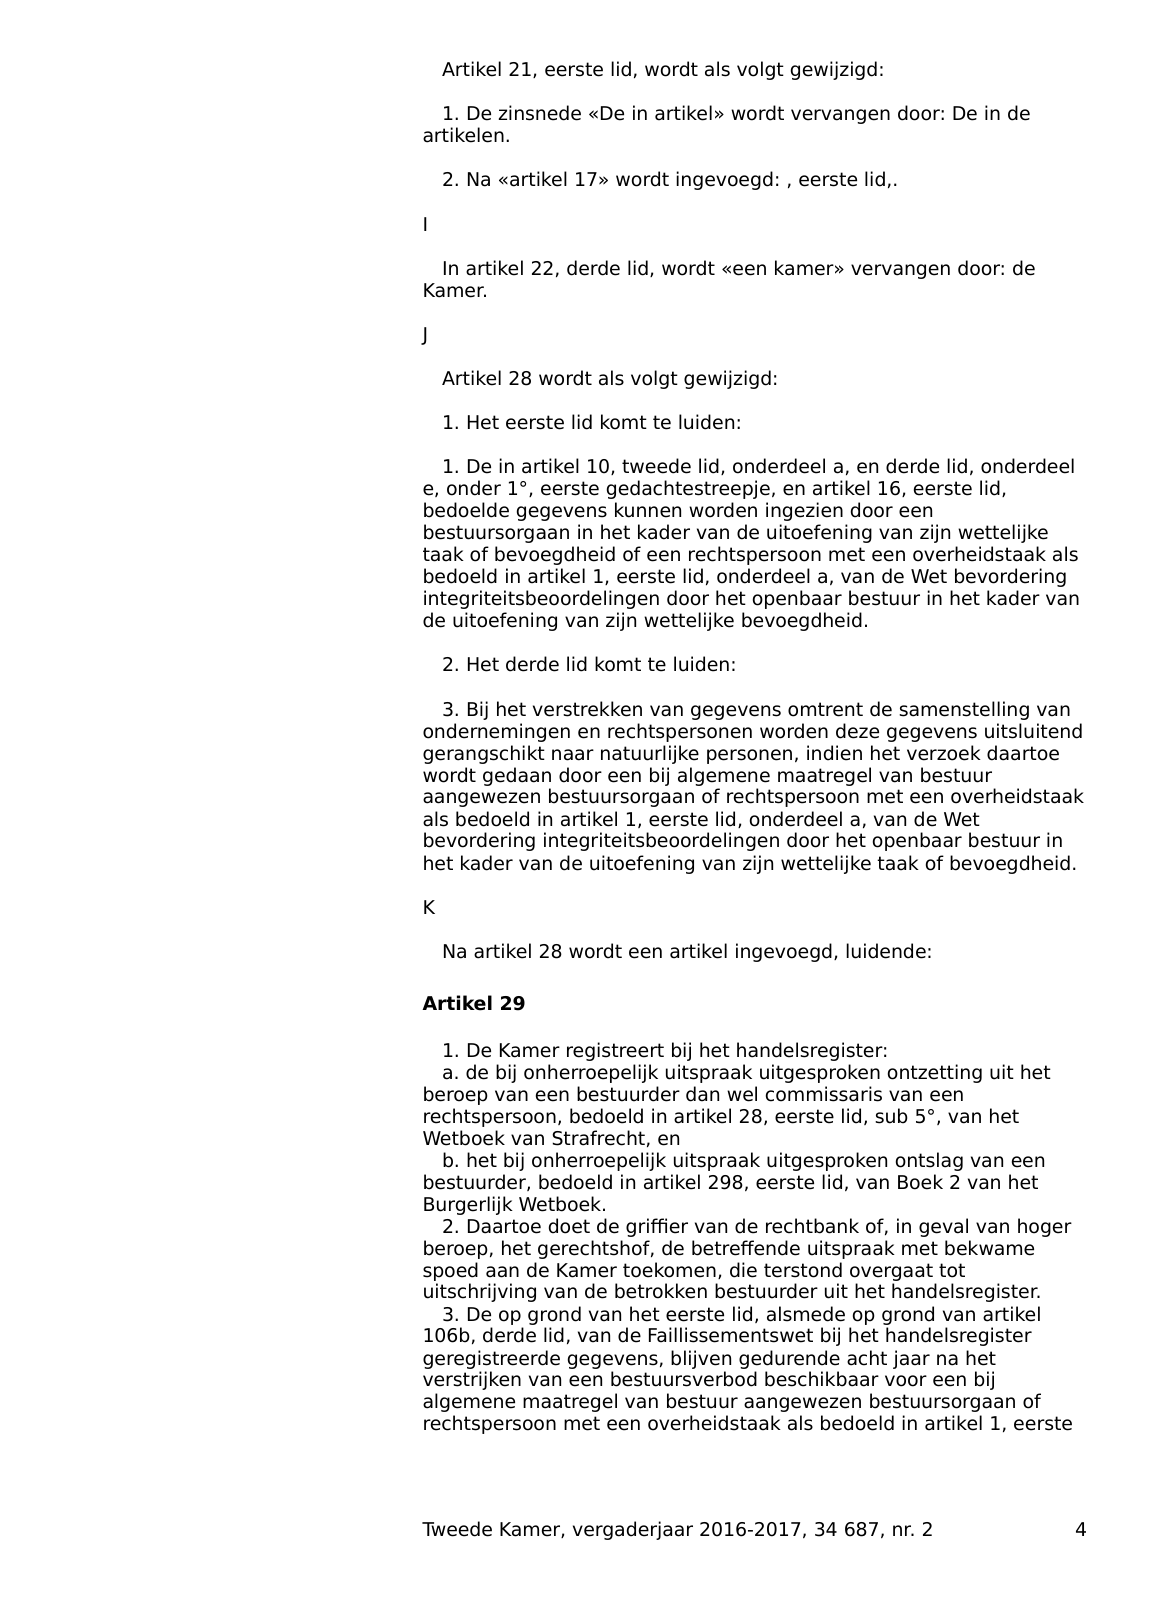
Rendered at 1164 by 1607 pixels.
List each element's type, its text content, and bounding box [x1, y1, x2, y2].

text J [422, 324, 1087, 346]
text Artikel 28 wordt als volgt gewijzigd: [422, 368, 1087, 390]
text 2. Na «artikel 17» wordt ingevoegd: , eerste lid,. [422, 169, 1087, 191]
text b. het bij onherroepelijk uitspraak uitgesproken ontslag van een bestuurder, bedoeld in artikel 298, eerste lid, van Boek 2 van het Burgerlijk Wetboek. [422, 1149, 1087, 1216]
text a. de bij onherroepelijk uitspraak uitgesproken ontzetting uit het beroep van een bestuurder dan wel commissaris van een rechtspersoon, bedoeld in artikel 28, eerste lid, sub 5°, van het Wetboek van Strafrecht, en [422, 1062, 1087, 1149]
text 1. De in artikel 10, tweede lid, onderdeel a, en derde lid, onderdeel e, onder 1°, eerste gedachtestreepje, en artikel 16, eerste lid, bedoelde gegevens kunnen worden ingezien door een bestuursorgaan in het kader van de uitoefening van zijn wettelijke taak of bevoegdheid of een rechtspersoon met een overheidstaak als bedoeld in artikel 1, eerste lid, onderdeel a, van de Wet bevordering integriteitsbeoordelingen door het openbaar bestuur in het kader van de uitoefening van zijn wettelijke bevoegdheid. [422, 456, 1087, 632]
text 3. De op grond van het eerste lid, alsmede op grond van artikel 106b, derde lid, van de Faillissementswet bij het handelsregister geregistreerde gegevens, blijven gedurende acht jaar na het verstrijken van een bestuursverbod beschikbaar voor een bij algemene maatregel van bestuur aangewezen bestuursorgaan of rechtspersoon met een overheidstaak als bedoeld in artikel 1, eerste [422, 1303, 1087, 1435]
text Artikel 21, eerste lid, wordt als volgt gewijzigd: [422, 59, 1087, 81]
text 1. De Kamer registreert bij het handelsregister: [422, 1040, 1087, 1062]
subtitle Artikel 29 [422, 993, 1087, 1015]
text In artikel 22, derde lid, wordt «een kamer» vervangen door: de Kamer. [422, 258, 1087, 302]
text I [422, 213, 1087, 236]
text 1. De zinsnede «De in artikel» wordt vervangen door: De in de artikelen. [422, 103, 1087, 147]
text 1. Het eerste lid komt te luiden: [422, 412, 1087, 434]
text 3. Bij het verstrekken van gegevens omtrent de samenstelling van ondernemingen en rechtspersonen worden deze gegevens uitsluitend gerangschikt naar natuurlijke personen, indien het verzoek daartoe wordt gedaan door een bij algemene maatregel van bestuur aangewezen bestuursorgaan of rechtspersoon met een overheidstaak als bedoeld in artikel 1, eerste lid, onderdeel a, van de Wet bevordering integriteitsbeoordelingen door het openbaar bestuur in het kader van de uitoefening van zijn wettelijke taak of bevoegdheid. [422, 698, 1087, 874]
text 2. Het derde lid komt te luiden: [422, 654, 1087, 676]
text 2. Daartoe doet de griffier van de rechtbank of, in geval van hoger beroep, het gerechtshof, de betreffende uitspraak met bekwame spoed aan de Kamer toekomen, die terstond overgaat tot uitschrijving van de betrokken bestuurder uit het handelsregister. [422, 1216, 1087, 1303]
text Na artikel 28 wordt een artikel ingevoegd, luidende: [422, 941, 1087, 963]
text K [422, 897, 1087, 918]
